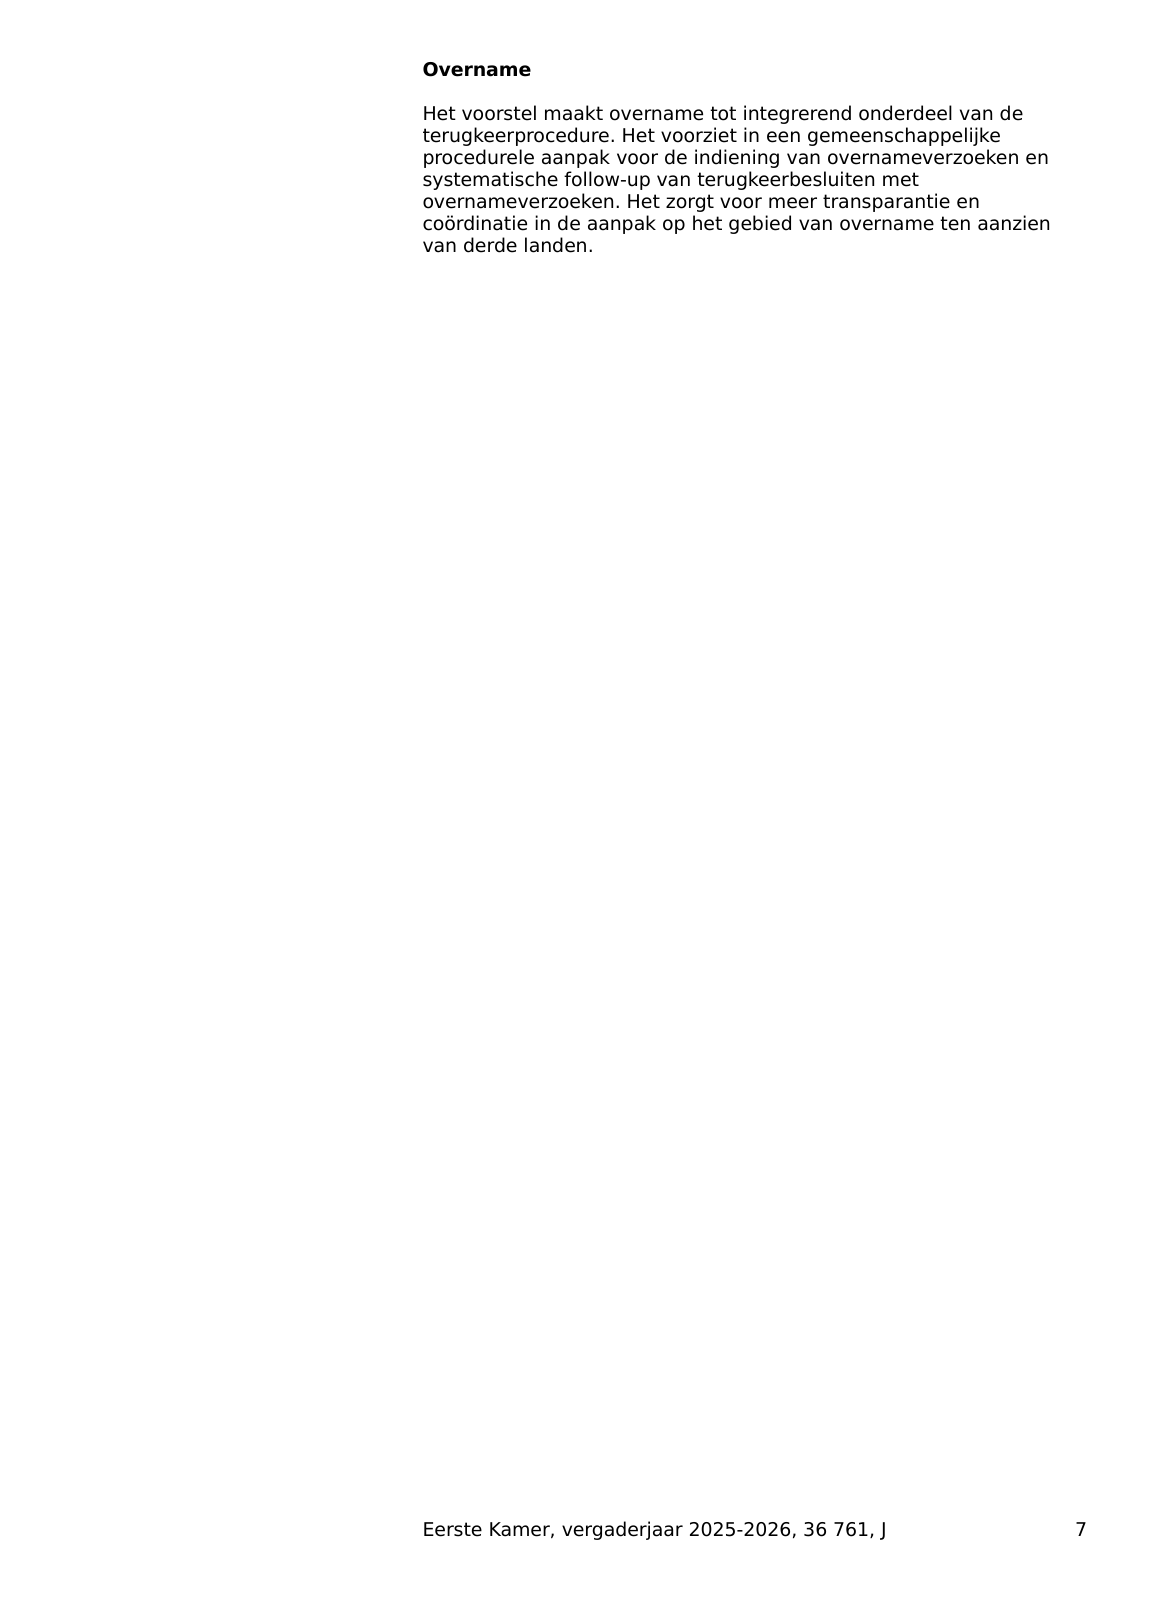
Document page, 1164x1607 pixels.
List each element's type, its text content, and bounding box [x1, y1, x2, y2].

subtitle Overname [422, 59, 1087, 81]
text Het voorstel maakt overname tot integrerend onderdeel van de terugkeerprocedure. Het voorziet in een gemeenschappelijke procedurele aanpak voor de indiening van overnameverzoeken en systematische follow-up van terugkeerbesluiten met overnameverzoeken. Het zorgt voor meer transparantie en coördinatie in de aanpak op het gebied van overname ten aanzien van derde landen. [422, 103, 1087, 257]
